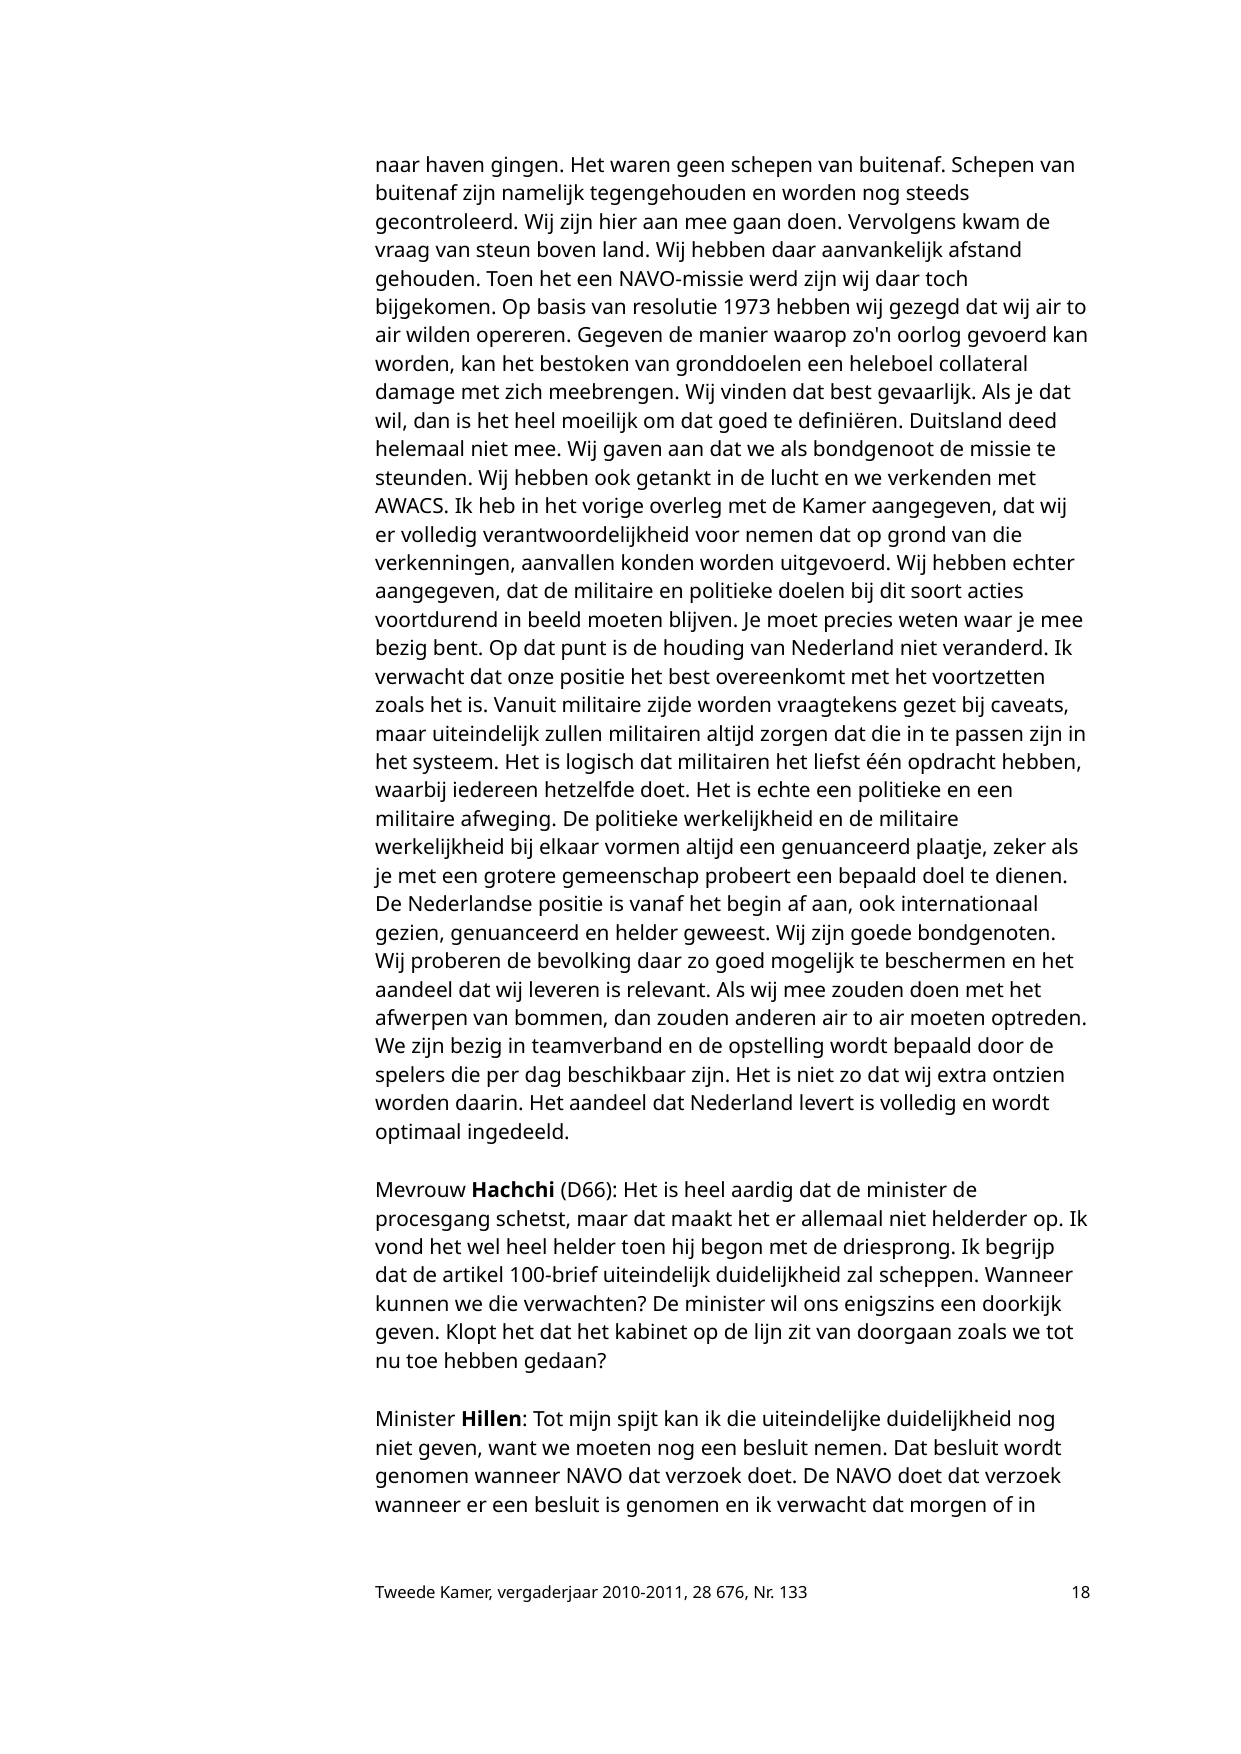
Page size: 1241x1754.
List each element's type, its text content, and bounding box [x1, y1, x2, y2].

text Mevrouw Hachchi (D66): Het is heel aardig dat de minister de procesgang schetst, maar dat maakt het er allemaal niet helderder op. Ik vond het wel heel helder toen hij begon met de driesprong. Ik begrijp dat de artikel 100-brief uiteindelijk duidelijkheid zal scheppen. Wanneer kunnen we die verwachten? De minister wil ons enigszins een doorkijk geven. Klopt het dat het kabinet op de lijn zit van doorgaan zoals we tot nu toe hebben gedaan? [375, 1175, 1090, 1374]
text Minister Hillen: Tot mijn spijt kan ik die uiteindelijke duidelijkheid nog niet geven, want we moeten nog een besluit nemen. Dat besluit wordt genomen wanneer NAVO dat verzoek doet. De NAVO doet dat verzoek wanneer er een besluit is genomen en ik verwacht dat morgen of in [375, 1404, 1090, 1518]
text naar haven gingen. Het waren geen schepen van buitenaf. Schepen van buitenaf zijn namelijk tegengehouden en worden nog steeds gecontroleerd. Wij zijn hier aan mee gaan doen. Vervolgens kwam de vraag van steun boven land. Wij hebben daar aanvankelijk afstand gehouden. Toen het een NAVO-missie werd zijn wij daar toch bijgekomen. Op basis van resolutie 1973 hebben wij gezegd dat wij air to air wilden opereren. Gegeven de manier waarop zo'n oorlog gevoerd kan worden, kan het bestoken van gronddoelen een heleboel collateral damage met zich meebrengen. Wij vinden dat best gevaarlijk. Als je dat wil, dan is het heel moeilijk om dat goed te definiëren. Duitsland deed helemaal niet mee. Wij gaven aan dat we als bondgenoot de missie te steunden. Wij hebben ook getankt in de lucht en we verkenden met AWACS. Ik heb in het vorige overleg met de Kamer aangegeven, dat wij er volledig verantwoordelijkheid voor nemen dat op grond van die verkenningen, aanvallen konden worden uitgevoerd. Wij hebben echter aangegeven, dat de militaire en politieke doelen bij dit soort acties voortdurend in beeld moeten blijven. Je moet precies weten waar je mee bezig bent. Op dat punt is de houding van Nederland niet veranderd. Ik verwacht dat onze positie het best overeenkomt met het voortzetten zoals het is. Vanuit militaire zijde worden vraagtekens gezet bij caveats, maar uiteindelijk zullen militairen altijd zorgen dat die in te passen zijn in het systeem. Het is logisch dat militairen het liefst één opdracht hebben, waarbij iedereen hetzelfde doet. Het is echte een politieke en een militaire afweging. De politieke werkelijkheid en de militaire werkelijkheid bij elkaar vormen altijd een genuanceerd plaatje, zeker als je met een grotere gemeenschap probeert een bepaald doel te dienen. De Nederlandse positie is vanaf het begin af aan, ook internationaal gezien, genuanceerd en helder geweest. Wij zijn goede bondgenoten. Wij proberen de bevolking daar zo goed mogelijk te beschermen en het aandeel dat wij leveren is relevant. Als wij mee zouden doen met het afwerpen van bommen, dan zouden anderen air to air moeten optreden. We zijn bezig in teamverband en de opstelling wordt bepaald door de spelers die per dag beschikbaar zijn. Het is niet zo dat wij extra ontzien worden daarin. Het aandeel dat Nederland levert is volledig en wordt optimaal ingedeeld. [375, 150, 1090, 1145]
